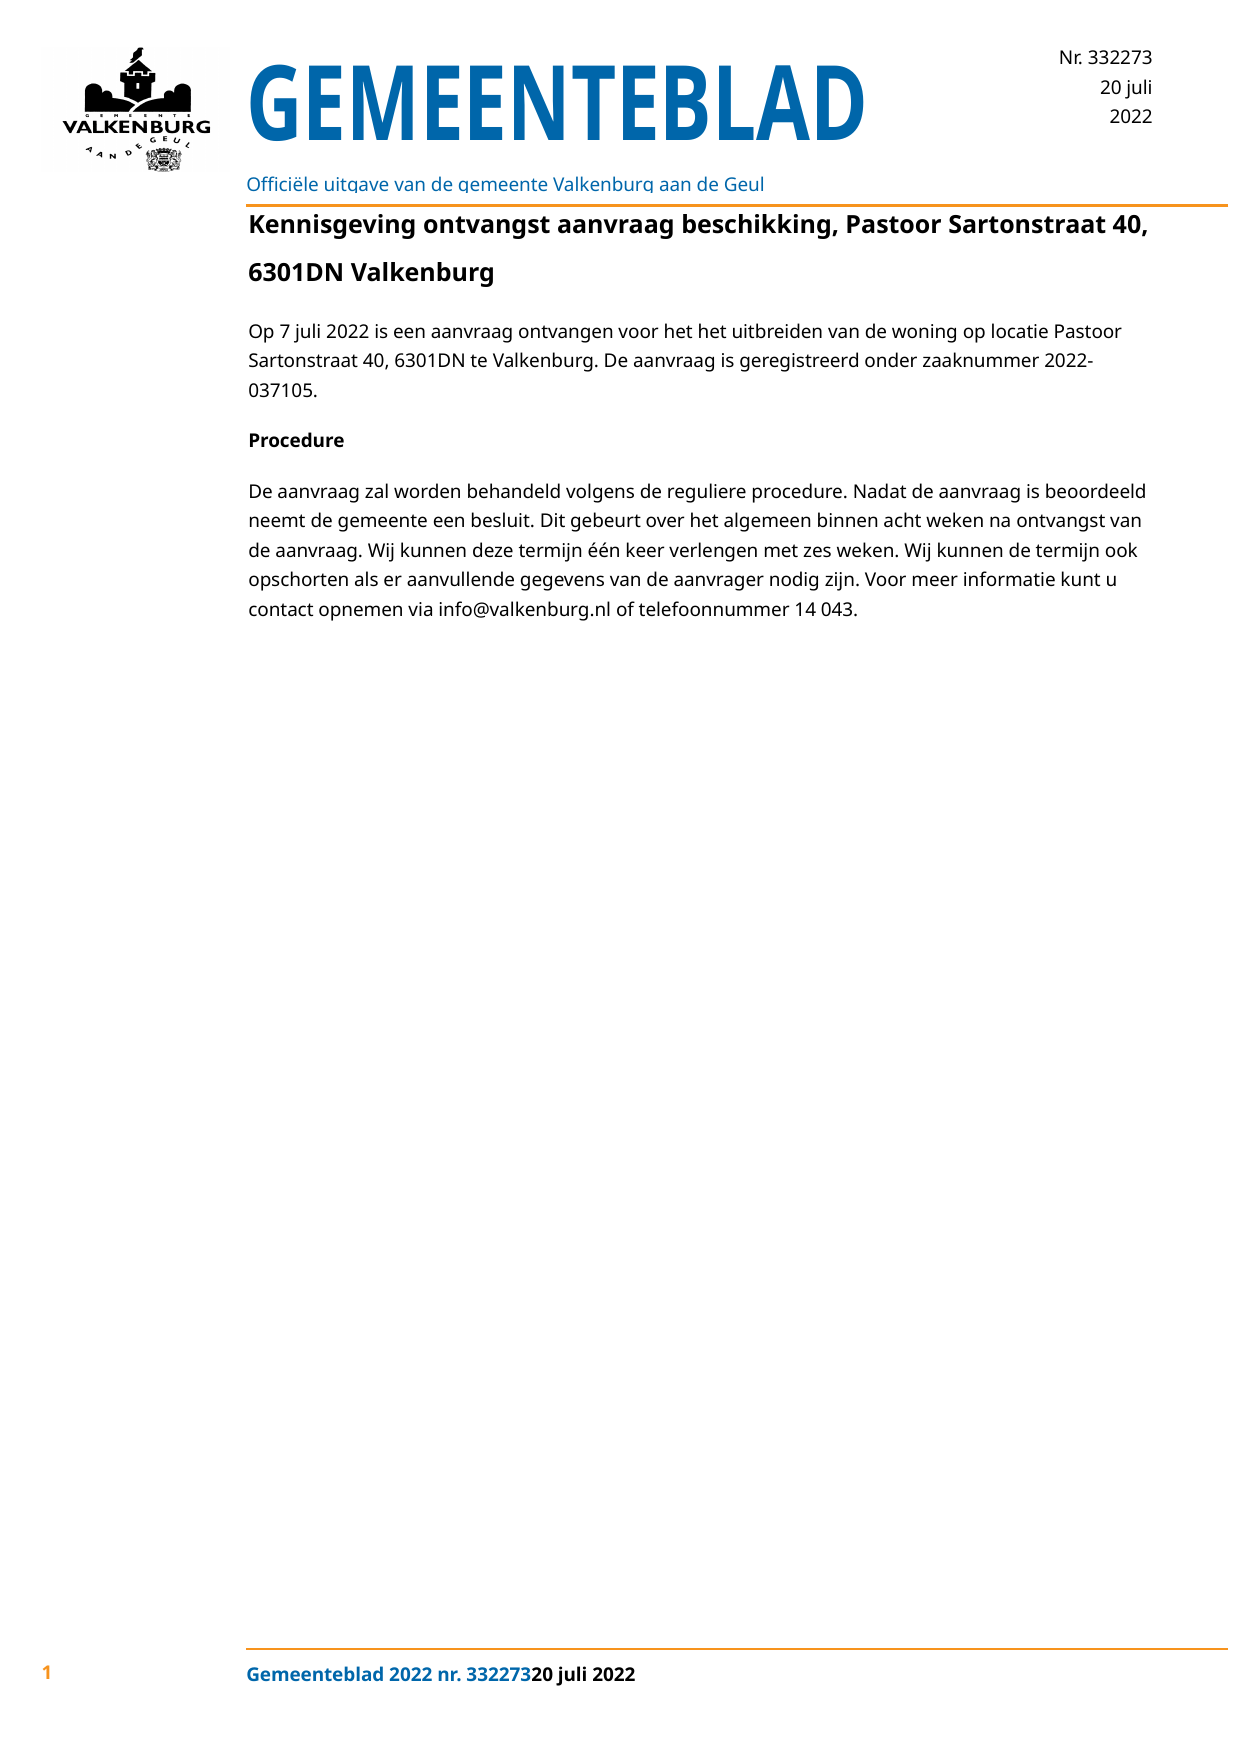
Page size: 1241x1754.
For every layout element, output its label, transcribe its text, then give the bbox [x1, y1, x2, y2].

text Procedure [248, 427, 1152, 453]
picture [41, 47, 231, 172]
text Kennisgeving ontvangst aanvraag beschikking, Pastoor Sartonstraat 40, 6301DN Valkenburg [248, 207, 1152, 288]
text De aanvraag zal worden behandeld volgens de reguliere procedure. Nadat de aanvraag is beoordeeld neemt de gemeente een besluit. Dit gebeurt over het algemeen binnen acht weken na ontvangst van de aanvraag. Wij kunnen deze termijn één keer verlengen met zes weken. Wij kunnen de termijn ook opschorten als er aanvullende gegevens van de aanvrager nodig zijn. Voor meer informatie kunt u contact opnemen via info@valkenburg.nl of telefoonnummer 14 043. [248, 478, 1152, 622]
text Op 7 juli 2022 is een aanvraag ontvangen voor het het uitbreiden van de woning op locatie Pastoor Sartonstraat 40, 6301DN te Valkenburg. De aanvraag is geregistreerd onder zaaknummer 2022-037105. [248, 318, 1152, 403]
